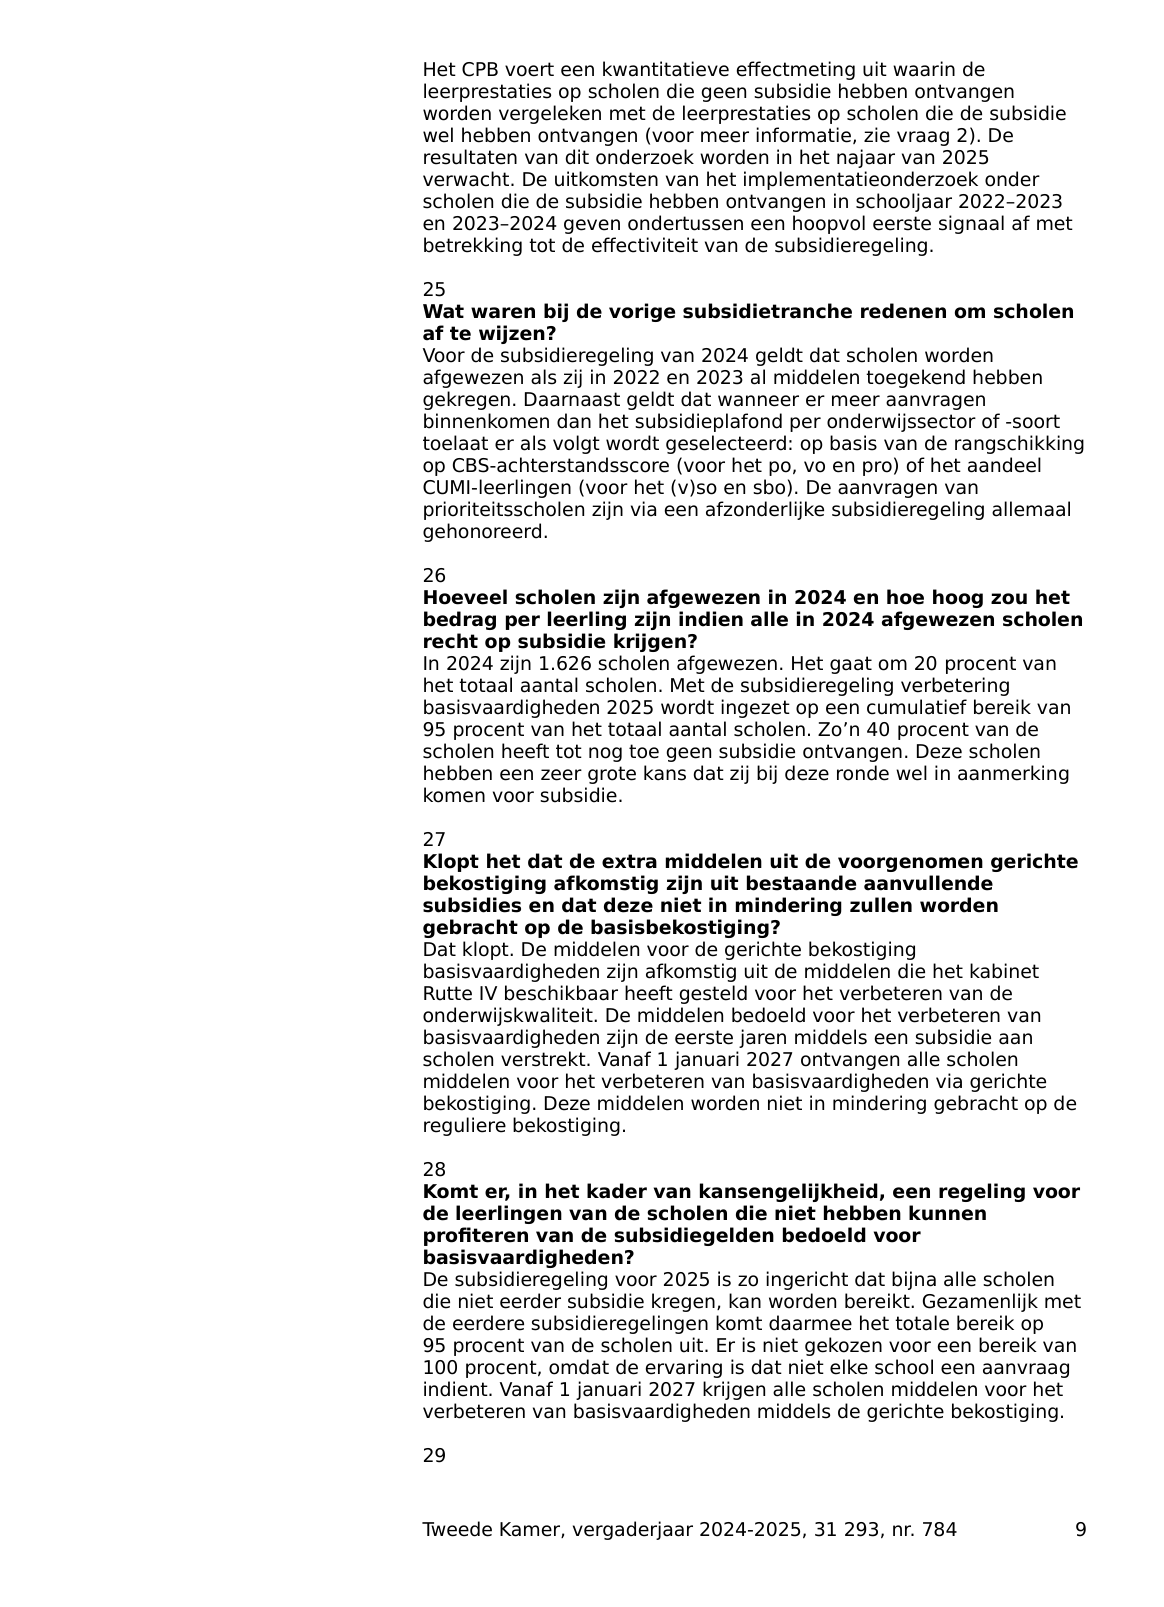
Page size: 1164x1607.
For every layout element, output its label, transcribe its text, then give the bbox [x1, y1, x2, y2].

text Voor de subsidieregeling van 2024 geldt dat scholen worden afgewezen als zij in 2022 en 2023 al middelen toegekend hebben gekregen. Daarnaast geldt dat wanneer er meer aanvragen binnenkomen dan het subsidieplafond per onderwijssector of -soort toelaat er als volgt wordt geselecteerd: op basis van de rangschikking op CBS-achterstandsscore (voor het po, vo en pro) of het aandeel CUMI-leerlingen (voor het (v)so en sbo). De aanvragen van prioriteitsscholen zijn via een afzonderlijke subsidieregeling allemaal gehonoreerd. [422, 345, 1087, 543]
text Komt er, in het kader van kansengelijkheid, een regeling voor de leerlingen van de scholen die niet hebben kunnen profiteren van de subsidiegelden bedoeld voor basisvaardigheden? [422, 1181, 1087, 1269]
text Dat klopt. De middelen voor de gerichte bekostiging basisvaardigheden zijn afkomstig uit de middelen die het kabinet Rutte IV beschikbaar heeft gesteld voor het verbeteren van de onderwijskwaliteit. De middelen bedoeld voor het verbeteren van basisvaardigheden zijn de eerste jaren middels een subsidie aan scholen verstrekt. Vanaf 1 januari 2027 ontvangen alle scholen middelen voor het verbeteren van basisvaardigheden via gerichte bekostiging. Deze middelen worden niet in mindering gebracht op de reguliere bekostiging. [422, 939, 1087, 1137]
text Hoeveel scholen zijn afgewezen in 2024 en hoe hoog zou het bedrag per leerling zijn indien alle in 2024 afgewezen scholen recht op subsidie krijgen? [422, 587, 1087, 653]
text 25 [422, 279, 1087, 301]
text De subsidieregeling voor 2025 is zo ingericht dat bijna alle scholen die niet eerder subsidie kregen, kan worden bereikt. Gezamenlijk met de eerdere subsidieregelingen komt daarmee het totale bereik op 95 procent van de scholen uit. Er is niet gekozen voor een bereik van 100 procent, omdat de ervaring is dat niet elke school een aanvraag indient. Vanaf 1 januari 2027 krijgen alle scholen middelen voor het verbeteren van basisvaardigheden middels de gerichte bekostiging. [422, 1269, 1087, 1423]
text 27 [422, 829, 1087, 851]
text 26 [422, 565, 1087, 587]
text Klopt het dat de extra middelen uit de voorgenomen gerichte bekostiging afkomstig zijn uit bestaande aanvullende subsidies en dat deze niet in mindering zullen worden gebracht op de basisbekostiging? [422, 851, 1087, 939]
text Wat waren bij de vorige subsidietranche redenen om scholen af te wijzen? [422, 301, 1087, 345]
text 28 [422, 1159, 1087, 1181]
text In 2024 zijn 1.626 scholen afgewezen. Het gaat om 20 procent van het totaal aantal scholen. Met de subsidieregeling verbetering basisvaardigheden 2025 wordt ingezet op een cumulatief bereik van 95 procent van het totaal aantal scholen. Zo’n 40 procent van de scholen heeft tot nog toe geen subsidie ontvangen. Deze scholen hebben een zeer grote kans dat zij bij deze ronde wel in aanmerking komen voor subsidie. [422, 653, 1087, 807]
text Het CPB voert een kwantitatieve effectmeting uit waarin de leerprestaties op scholen die geen subsidie hebben ontvangen worden vergeleken met de leerprestaties op scholen die de subsidie wel hebben ontvangen (voor meer informatie, zie vraag 2). De resultaten van dit onderzoek worden in het najaar van 2025 verwacht. De uitkomsten van het implementatieonderzoek onder scholen die de subsidie hebben ontvangen in schooljaar 2022–2023 en 2023–2024 geven ondertussen een hoopvol eerste signaal af met betrekking tot de effectiviteit van de subsidieregeling. [422, 59, 1087, 257]
text 29 [422, 1445, 1087, 1467]
